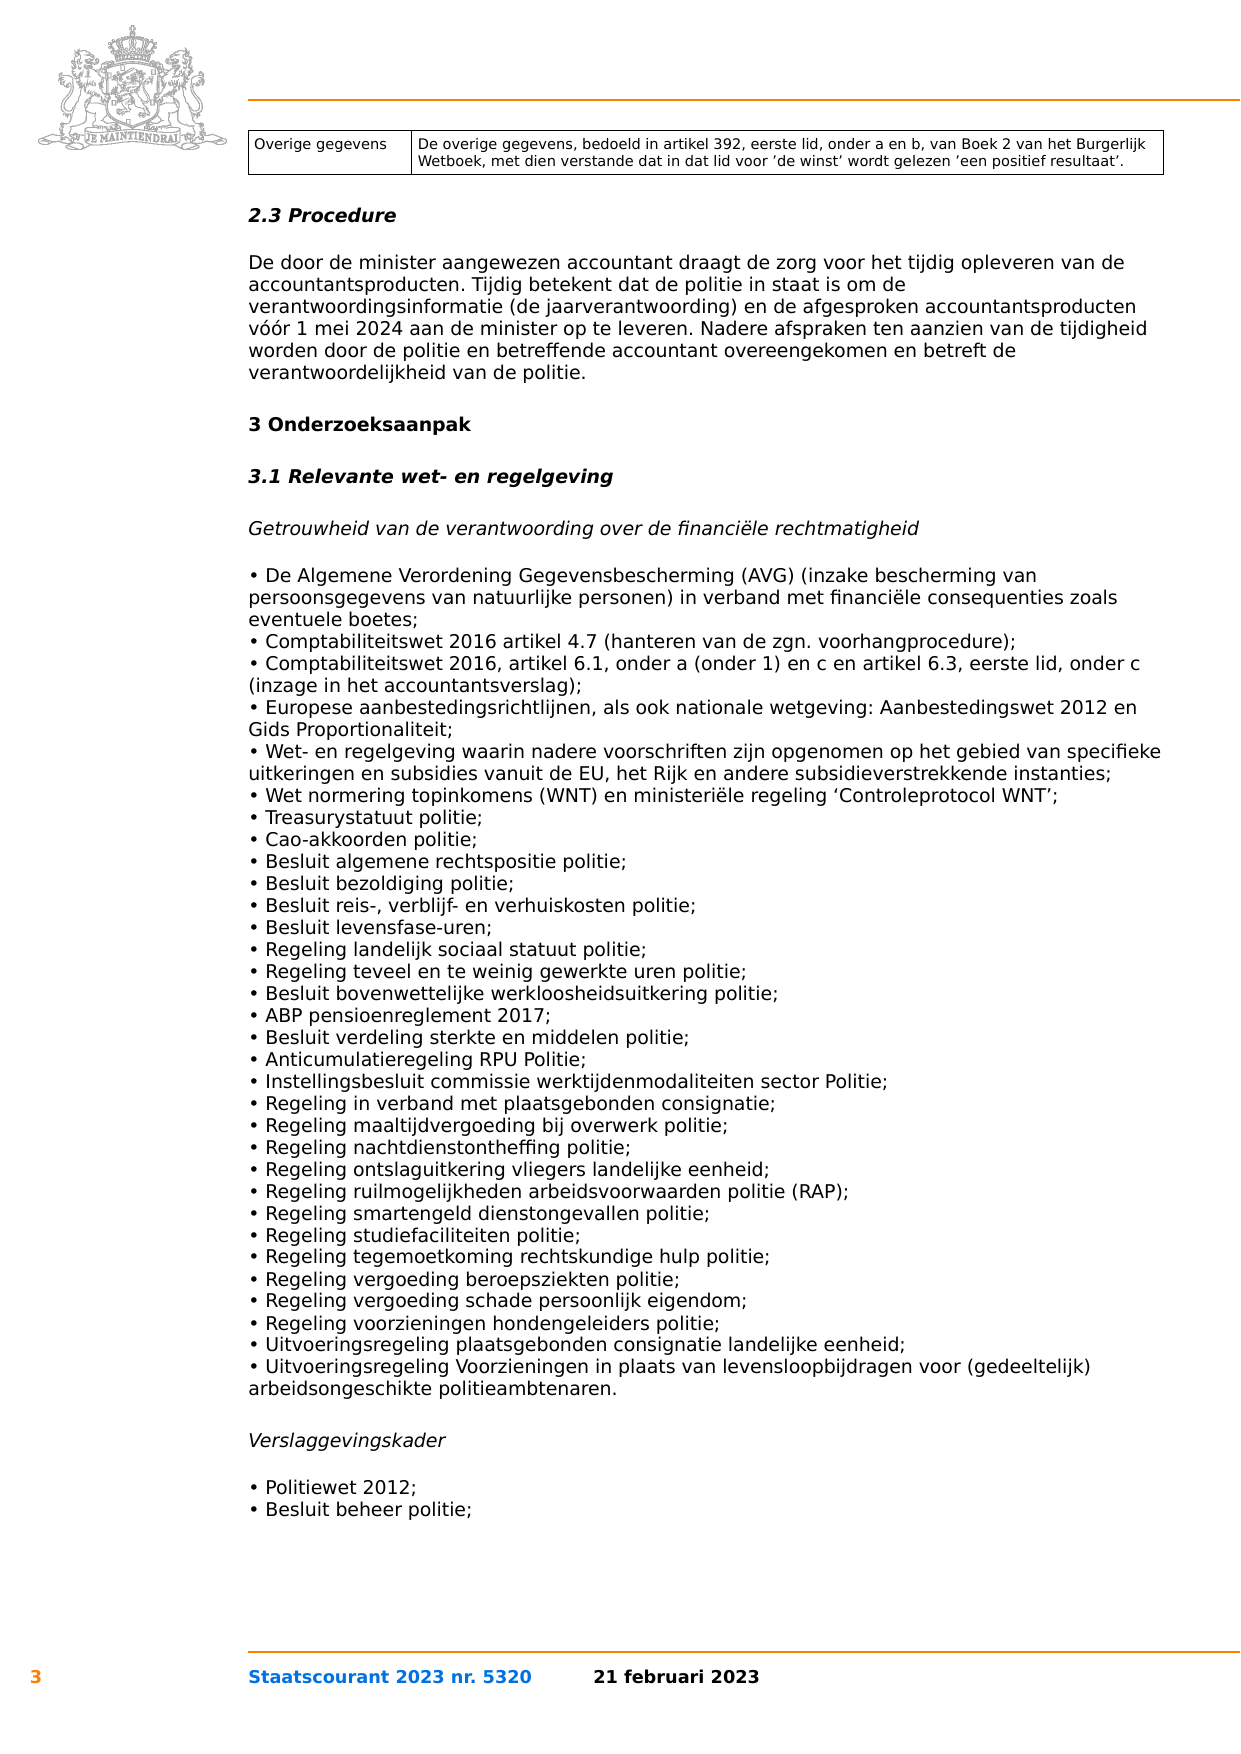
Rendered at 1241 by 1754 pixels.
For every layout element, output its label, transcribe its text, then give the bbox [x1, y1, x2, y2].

subtitle 3 Onderzoeksaanpak [248, 414, 1163, 436]
text • Regeling voorzieningen hondengeleiders politie; [248, 1312, 1163, 1334]
text • Regeling landelijk sociaal statuut politie; [248, 939, 1163, 961]
text • Besluit levensfase-uren; [248, 917, 1163, 939]
text • Besluit beheer politie; [248, 1499, 1163, 1521]
text • Cao-akkoorden politie; [248, 829, 1163, 851]
text • Regeling nachtdienstontheffing politie; [248, 1137, 1163, 1158]
text • Comptabiliteitswet 2016, artikel 6.1, onder a (onder 1) en c en artikel 6.3, eerste lid, onder c (inzage in het accountantsverslag); [248, 653, 1163, 697]
table_cell De overige gegevens, bedoeld in artikel 392, eerste lid, onder a en b, van Boek 2 van het Burgerlijk Wetboek, met dien verstande dat in dat lid voor ’de winst’ wordt gelezen ’een positief resultaat’. [412, 131, 1163, 174]
subtitle Getrouwheid van de verantwoording over de financiële rechtmatigheid [248, 518, 1163, 540]
picture [38, 25, 227, 150]
text • Regeling in verband met plaatsgebonden consignatie; [248, 1093, 1163, 1114]
text • Besluit reis-, verblijf- en verhuiskosten politie; [248, 895, 1163, 917]
text De door de minister aangewezen accountant draagt de zorg voor het tijdig opleveren van de accountantsproducten. Tijdig betekent dat de politie in staat is om de verantwoordingsinformatie (de jaarverantwoording) en de afgesproken accountantsproducten vóór 1 mei 2024 aan de minister op te leveren. Nadere afspraken ten aanzien van de tijdigheid worden door de politie en betreffende accountant overeengekomen en betreft de verantwoordelijkheid van de politie. [248, 252, 1163, 384]
text • Besluit algemene rechtspositie politie; [248, 851, 1163, 873]
text • Regeling smartengeld dienstongevallen politie; [248, 1202, 1163, 1224]
text • Regeling vergoeding beroepsziekten politie; [248, 1268, 1163, 1290]
text • Instellingsbesluit commissie werktijdenmodaliteiten sector Politie; [248, 1071, 1163, 1093]
table_cell Overige gegevens [249, 131, 411, 174]
text • Regeling maaltijdvergoeding bij overwerk politie; [248, 1114, 1163, 1137]
text • Anticumulatieregeling RPU Politie; [248, 1049, 1163, 1071]
text • Regeling teveel en te weinig gewerkte uren politie; [248, 961, 1163, 983]
text • Uitvoeringsregeling plaatsgebonden consignatie landelijke eenheid; [248, 1334, 1163, 1356]
text • Besluit bovenwettelijke werkloosheidsuitkering politie; [248, 983, 1163, 1005]
text • Treasurystatuut politie; [248, 807, 1163, 829]
subtitle 2.3 Procedure [248, 205, 1163, 227]
text • Regeling tegemoetkoming rechtskundige hulp politie; [248, 1246, 1163, 1268]
text • Uitvoeringsregeling Voorzieningen in plaats van levensloopbijdragen voor (gedeeltelijk) arbeidsongeschikte politieambtenaren. [248, 1356, 1163, 1400]
text • Regeling vergoeding schade persoonlijk eigendom; [248, 1290, 1163, 1312]
text • De Algemene Verordening Gegevensbescherming (AVG) (inzake bescherming van persoonsgegevens van natuurlijke personen) in verband met financiële consequenties zoals eventuele boetes; [248, 565, 1163, 631]
text • Wet- en regelgeving waarin nadere voorschriften zijn opgenomen op het gebied van specifieke uitkeringen en subsidies vanuit de EU, het Rijk en andere subsidieverstrekkende instanties; [248, 741, 1163, 785]
text • Besluit verdeling sterkte en middelen politie; [248, 1027, 1163, 1049]
text • Regeling ruilmogelijkheden arbeidsvoorwaarden politie (RAP); [248, 1181, 1163, 1202]
text • ABP pensioenreglement 2017; [248, 1005, 1163, 1027]
text • Comptabiliteitswet 2016 artikel 4.7 (hanteren van de zgn. voorhangprocedure); [248, 631, 1163, 653]
text • Europese aanbestedingsrichtlijnen, als ook nationale wetgeving: Aanbestedingswet 2012 en Gids Proportionaliteit; [248, 697, 1163, 741]
text • Wet normering topinkomens (WNT) en ministeriële regeling ‘Controleprotocol WNT’; [248, 785, 1163, 807]
subtitle Verslaggevingskader [248, 1430, 1163, 1452]
text • Regeling studiefaciliteiten politie; [248, 1224, 1163, 1246]
subtitle 3.1 Relevante wet- en regelgeving [248, 466, 1163, 488]
text • Regeling ontslaguitkering vliegers landelijke eenheid; [248, 1158, 1163, 1181]
text • Politiewet 2012; [248, 1477, 1163, 1499]
text • Besluit bezoldiging politie; [248, 873, 1163, 895]
